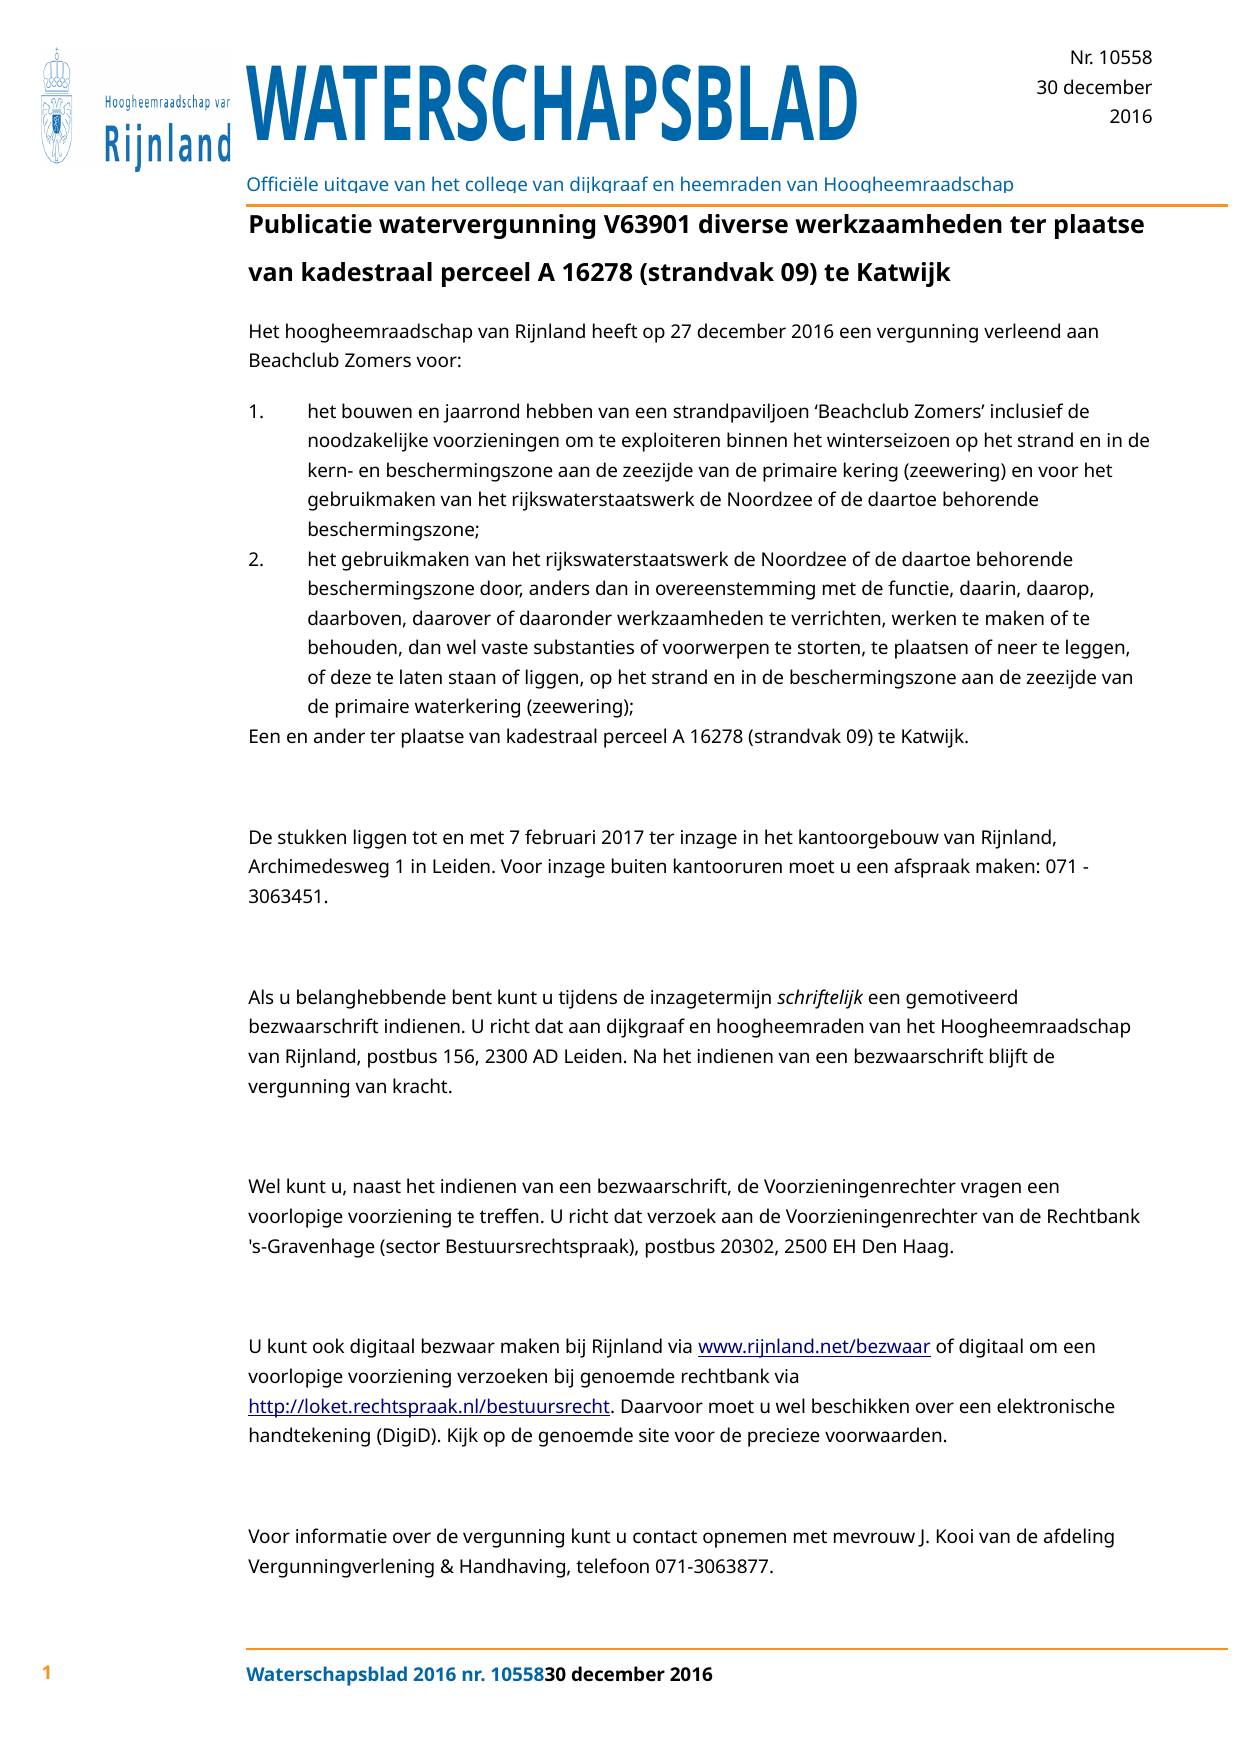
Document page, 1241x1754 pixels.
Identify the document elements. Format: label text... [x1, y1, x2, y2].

list het gebruikmaken van het rijkswaterstaatswerk de Noordzee of de daartoe behorende beschermingszone door, anders dan in overeenstemming met de functie, daarin, daarop, daarboven, daarover of daaronder werkzaamheden te verrichten, werken te maken of te behouden, dan wel vaste substanties of voorwerpen te storten, te plaatsen of neer te leggen, of deze te laten staan of liggen, op het strand en in de beschermingszone aan de zeezijde van de primaire waterkering (zeewering); [248, 546, 1152, 719]
text Wel kunt u, naast het indienen van een bezwaarschrift, de Voorzieningenrechter vragen een voorlopige voorziening te treffen. U richt dat verzoek aan de Voorzieningenrechter van de Rechtbank 's-Gravenhage (sector Bestuursrechtspraak), postbus 20302, 2500 EH Den Haag. [248, 1174, 1152, 1259]
text Het hoogheemraadschap van Rijnland heeft op 27 december 2016 een vergunning verleend aan Beachclub Zomers voor: [248, 318, 1152, 373]
text Als u belanghebbende bent kunt u tijdens de inzagetermijn schriftelijk een gemotiveerd bezwaarschrift indienen. U richt dat aan dijkgraaf en hoogheemraden van het Hoogheemraadschap van Rijnland, postbus 156, 2300 AD Leiden. Na het indienen van een bezwaarschrift blijft de vergunning van kracht. [248, 984, 1152, 1099]
text De stukken liggen tot en met 7 februari 2017 ter inzage in het kantoorgebouw van Rijnland, Archimedesweg 1 in Leiden. Voor inzage buiten kantooruren moet u een afspraak maken: 071 - 3063451. [248, 824, 1152, 909]
list het bouwen en jaarrond hebben van een strandpaviljoen ‘Beachclub Zomers’ inclusief de noodzakelijke voorzieningen om te exploiteren binnen het winterseizoen op het strand en in de kern- en beschermingszone aan de zeezijde van de primaire kering (zeewering) en voor het gebruikmaken van het rijkswaterstaatswerk de Noordzee of de daartoe behorende beschermingszone; [248, 398, 1152, 542]
text Een en ander ter plaatse van kadestraal perceel A 16278 (strandvak 09) te Katwijk. [248, 723, 1152, 749]
picture [41, 47, 231, 172]
text Voor informatie over de vergunning kunt u contact opnemen met mevrouw J. Kooi van de afdeling Vergunningverlening & Handhaving, telefoon 071-3063877. [248, 1523, 1152, 1579]
text Publicatie watervergunning V63901 diverse werkzaamheden ter plaatse van kadestraal perceel A 16278 (strandvak 09) te Katwijk [248, 207, 1152, 288]
text U kunt ook digitaal bezwaar maken bij Rijnland via www.rijnland.net/bezwaar of digitaal om een voorlopige voorziening verzoeken bij genoemde rechtbank via http://loket.rechtspraak.nl/bestuursrecht. Daarvoor moet u wel beschikken over een elektronische handtekening (DigiD). Kijk op de genoemde site voor de precieze voorwaarden. [248, 1334, 1152, 1448]
